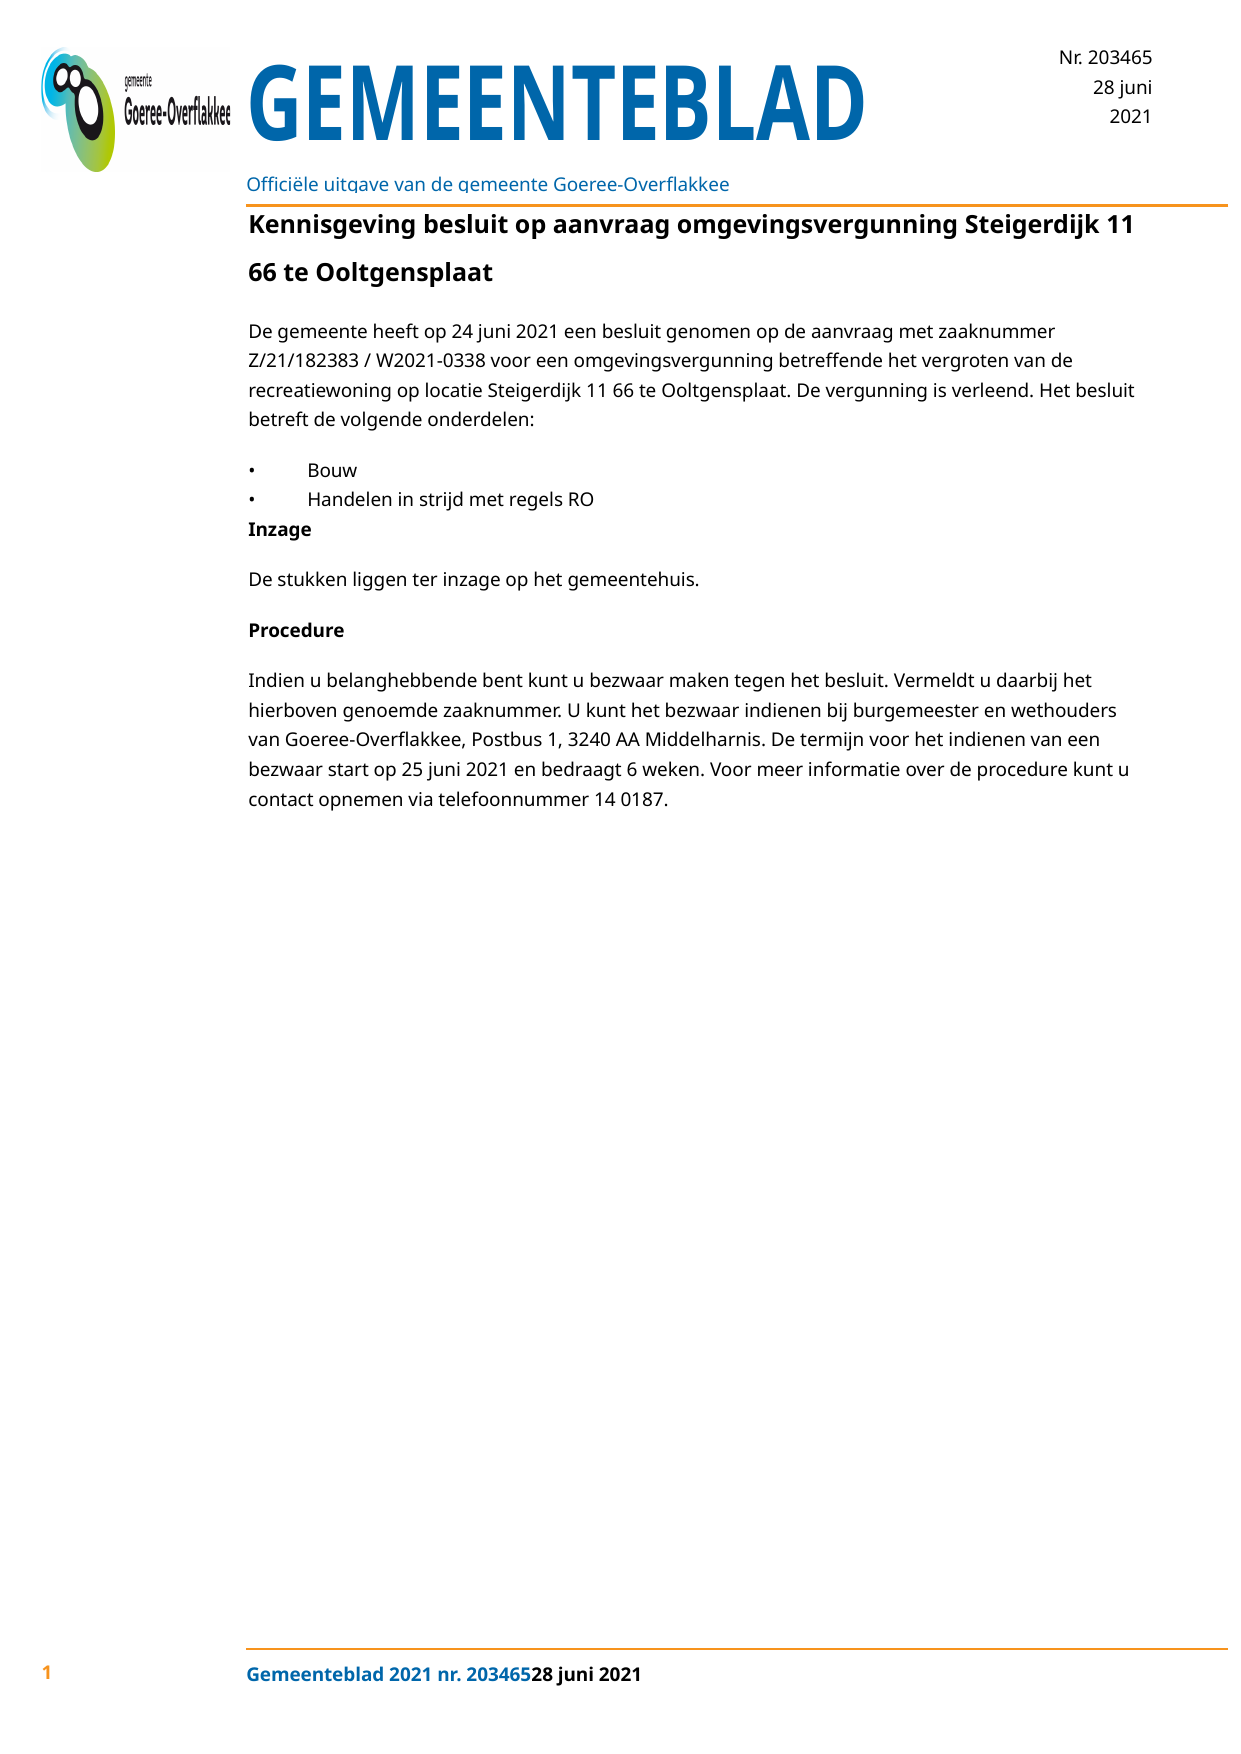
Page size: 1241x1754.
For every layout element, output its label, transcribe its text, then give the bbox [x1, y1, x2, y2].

list Bouw [248, 457, 1152, 483]
list Handelen in strijd met regels RO [248, 487, 1152, 512]
text Inzage [248, 516, 1152, 542]
picture [41, 47, 231, 172]
text De stukken liggen ter inzage op het gemeentehuis. [248, 567, 1152, 592]
text Procedure [248, 617, 1152, 643]
text Kennisgeving besluit op aanvraag omgevingsvergunning Steigerdijk 11 66 te Ooltgensplaat [248, 207, 1152, 288]
text Indien u belanghebbende bent kunt u bezwaar maken tegen het besluit. Vermeldt u daarbij het hierboven genoemde zaaknummer. U kunt het bezwaar indienen bij burgemeester en wethouders van Goeree-Overflakkee, Postbus 1, 3240 AA Middelharnis. De termijn voor het indienen van een bezwaar start op 25 juni 2021 en bedraagt 6 weken. Voor meer informatie over de procedure kunt u contact opnemen via telefoonnummer 14 0187. [248, 667, 1152, 812]
text De gemeente heeft op 24 juni 2021 een besluit genomen op de aanvraag met zaaknummer Z/21/182383 / W2021-0338 voor een omgevingsvergunning betreffende het vergroten van de recreatiewoning op locatie Steigerdijk 11 66 te Ooltgensplaat. De vergunning is verleend. Het besluit betreft de volgende onderdelen: [248, 318, 1152, 432]
